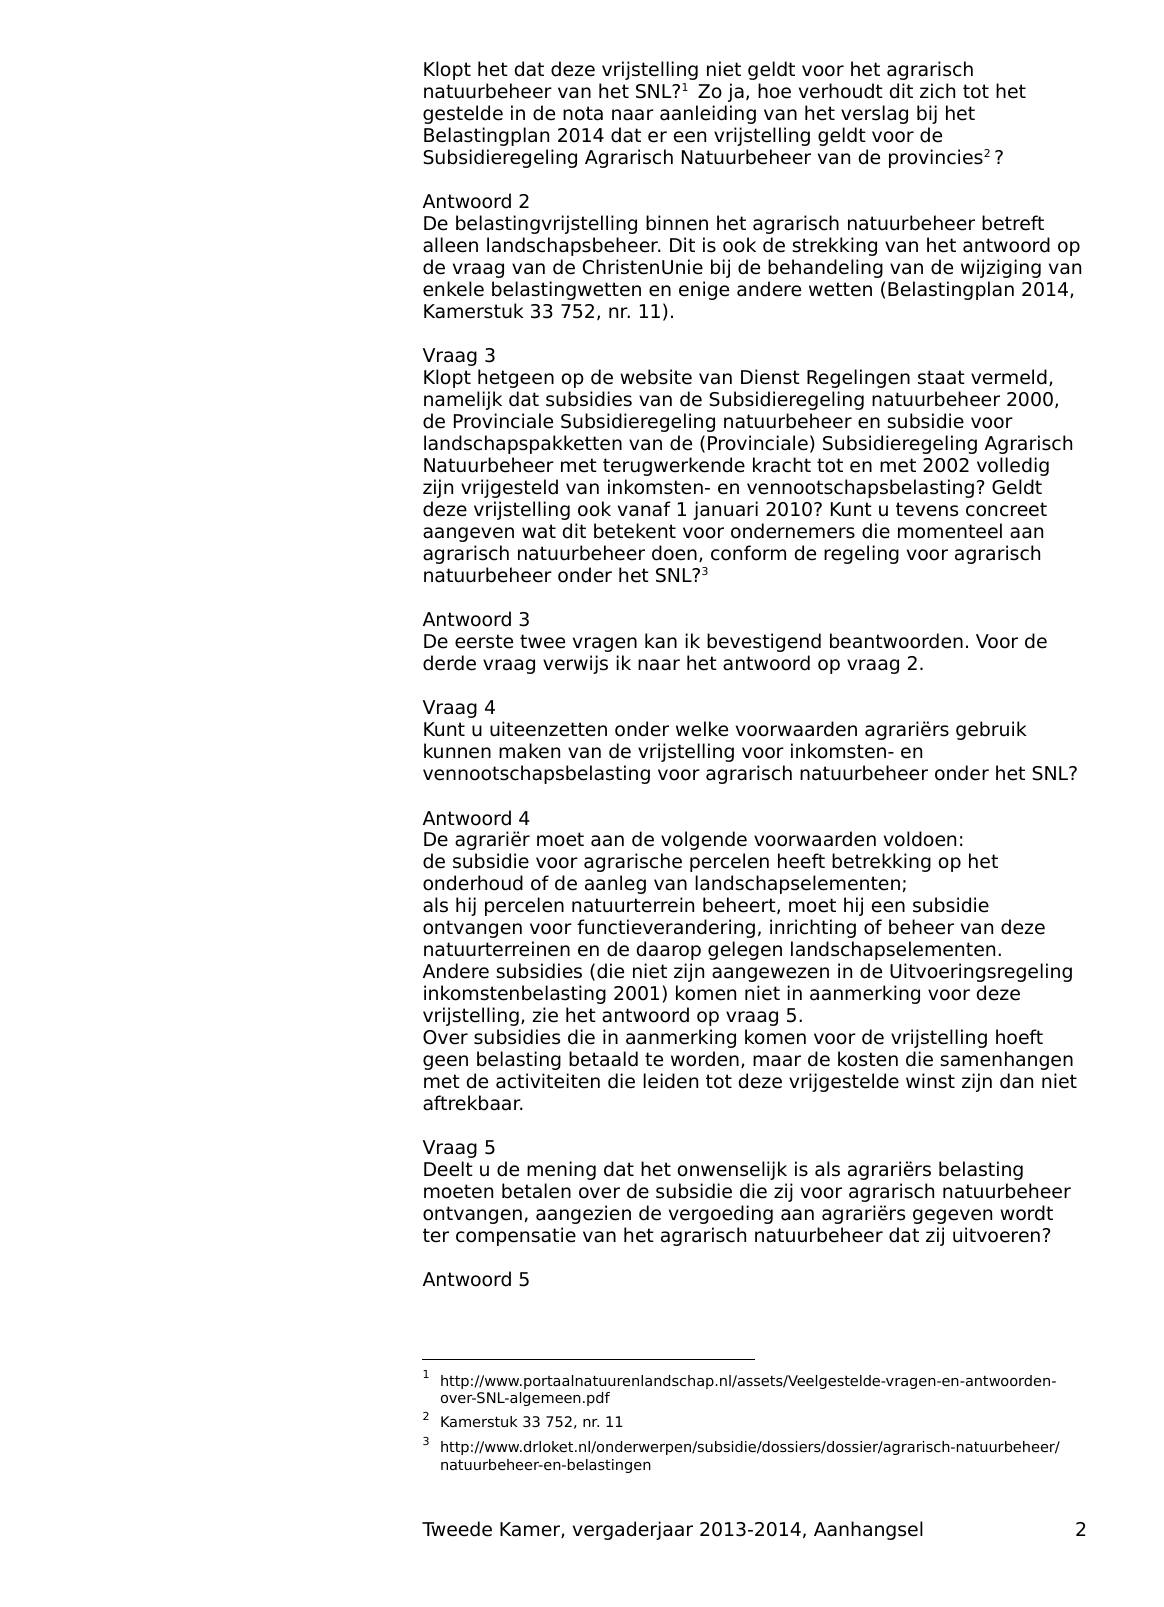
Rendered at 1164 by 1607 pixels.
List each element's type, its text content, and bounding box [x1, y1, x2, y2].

text http://www.portaalnatuurenlandschap.nl/assets/Veelgestelde-vragen-en-antwoorden-over-SNL-algemeen.pdf [422, 1368, 1087, 1407]
text de subsidie voor agrarische percelen heeft betrekking op het onderhoud of de aanleg van landschapselementen; [422, 851, 1087, 895]
text Over subsidies die in aanmerking komen voor de vrijstelling hoeft geen belasting betaald te worden, maar de kosten die samenhangen met de activiteiten die leiden tot deze vrijgestelde winst zijn dan niet aftrekbaar. [422, 1027, 1087, 1115]
text Deelt u de mening dat het onwenselijk is als agrariërs belasting moeten betalen over de subsidie die zij voor agrarisch natuurbeheer ontvangen, aangezien de vergoeding aan agrariërs gegeven wordt ter compensatie van het agrarisch natuurbeheer dat zij uitvoeren? [422, 1159, 1087, 1247]
text Klopt het dat deze vrijstelling niet geldt voor het agrarisch natuurbeheer van het SNL? Zo ja, hoe verhoudt dit zich tot het gestelde in de nota naar aanleiding van het verslag bij het Belastingplan 2014 dat er een vrijstelling geldt voor de Subsidieregeling Agrarisch Natuurbeheer van de provincies? [422, 59, 1087, 169]
text Antwoord 2 [422, 191, 1087, 213]
text Klopt hetgeen op de website van Dienst Regelingen staat vermeld, namelijk dat subsidies van de Subsidieregeling natuurbeheer 2000, de Provinciale Subsidieregeling natuurbeheer en subsidie voor landschapspakketten van de (Provinciale) Subsidieregeling Agrarisch Natuurbeheer met terugwerkende kracht tot en met 2002 volledig zijn vrijgesteld van inkomsten- en vennootschapsbelasting? Geldt deze vrijstelling ook vanaf 1 januari 2010? Kunt u tevens concreet aangeven wat dit betekent voor ondernemers die momenteel aan agrarisch natuurbeheer doen, conform de regeling voor agrarisch natuurbeheer onder het SNL? [422, 367, 1087, 587]
text De eerste twee vragen kan ik bevestigend beantwoorden. Voor de derde vraag verwijs ik naar het antwoord op vraag 2. [422, 631, 1087, 675]
text Vraag 3 [422, 345, 1087, 367]
text Antwoord 5 [422, 1269, 1087, 1291]
text http://www.drloket.nl/onderwerpen/subsidie/dossiers/dossier/agrarisch-natuurbeheer/natuurbeheer-en-belastingen [422, 1435, 1087, 1474]
text als hij percelen natuurterrein beheert, moet hij een subsidie ontvangen voor functieverandering, inrichting of beheer van deze natuurterreinen en de daarop gelegen landschapselementen. [422, 895, 1087, 961]
text Andere subsidies (die niet zijn aangewezen in de Uitvoeringsregeling inkomstenbelasting 2001) komen niet in aanmerking voor deze vrijstelling, zie het antwoord op vraag 5. [422, 961, 1087, 1027]
text Vraag 5 [422, 1137, 1087, 1159]
text De agrariër moet aan de volgende voorwaarden voldoen: [422, 829, 1087, 851]
text Antwoord 3 [422, 609, 1087, 631]
text Kunt u uiteenzetten onder welke voorwaarden agrariërs gebruik kunnen maken van de vrijstelling voor inkomsten- en vennootschapsbelasting voor agrarisch natuurbeheer onder het SNL? [422, 719, 1087, 785]
text Kamerstuk 33 752, nr. 11 [422, 1410, 1087, 1432]
text De belastingvrijstelling binnen het agrarisch natuurbeheer betreft alleen landschapsbeheer. Dit is ook de strekking van het antwoord op de vraag van de ChristenUnie bij de behandeling van de wijziging van enkele belastingwetten en enige andere wetten (Belastingplan 2014, Kamerstuk 33 752, nr. 11). [422, 213, 1087, 323]
text Antwoord 4 [422, 807, 1087, 829]
text Vraag 4 [422, 697, 1087, 719]
